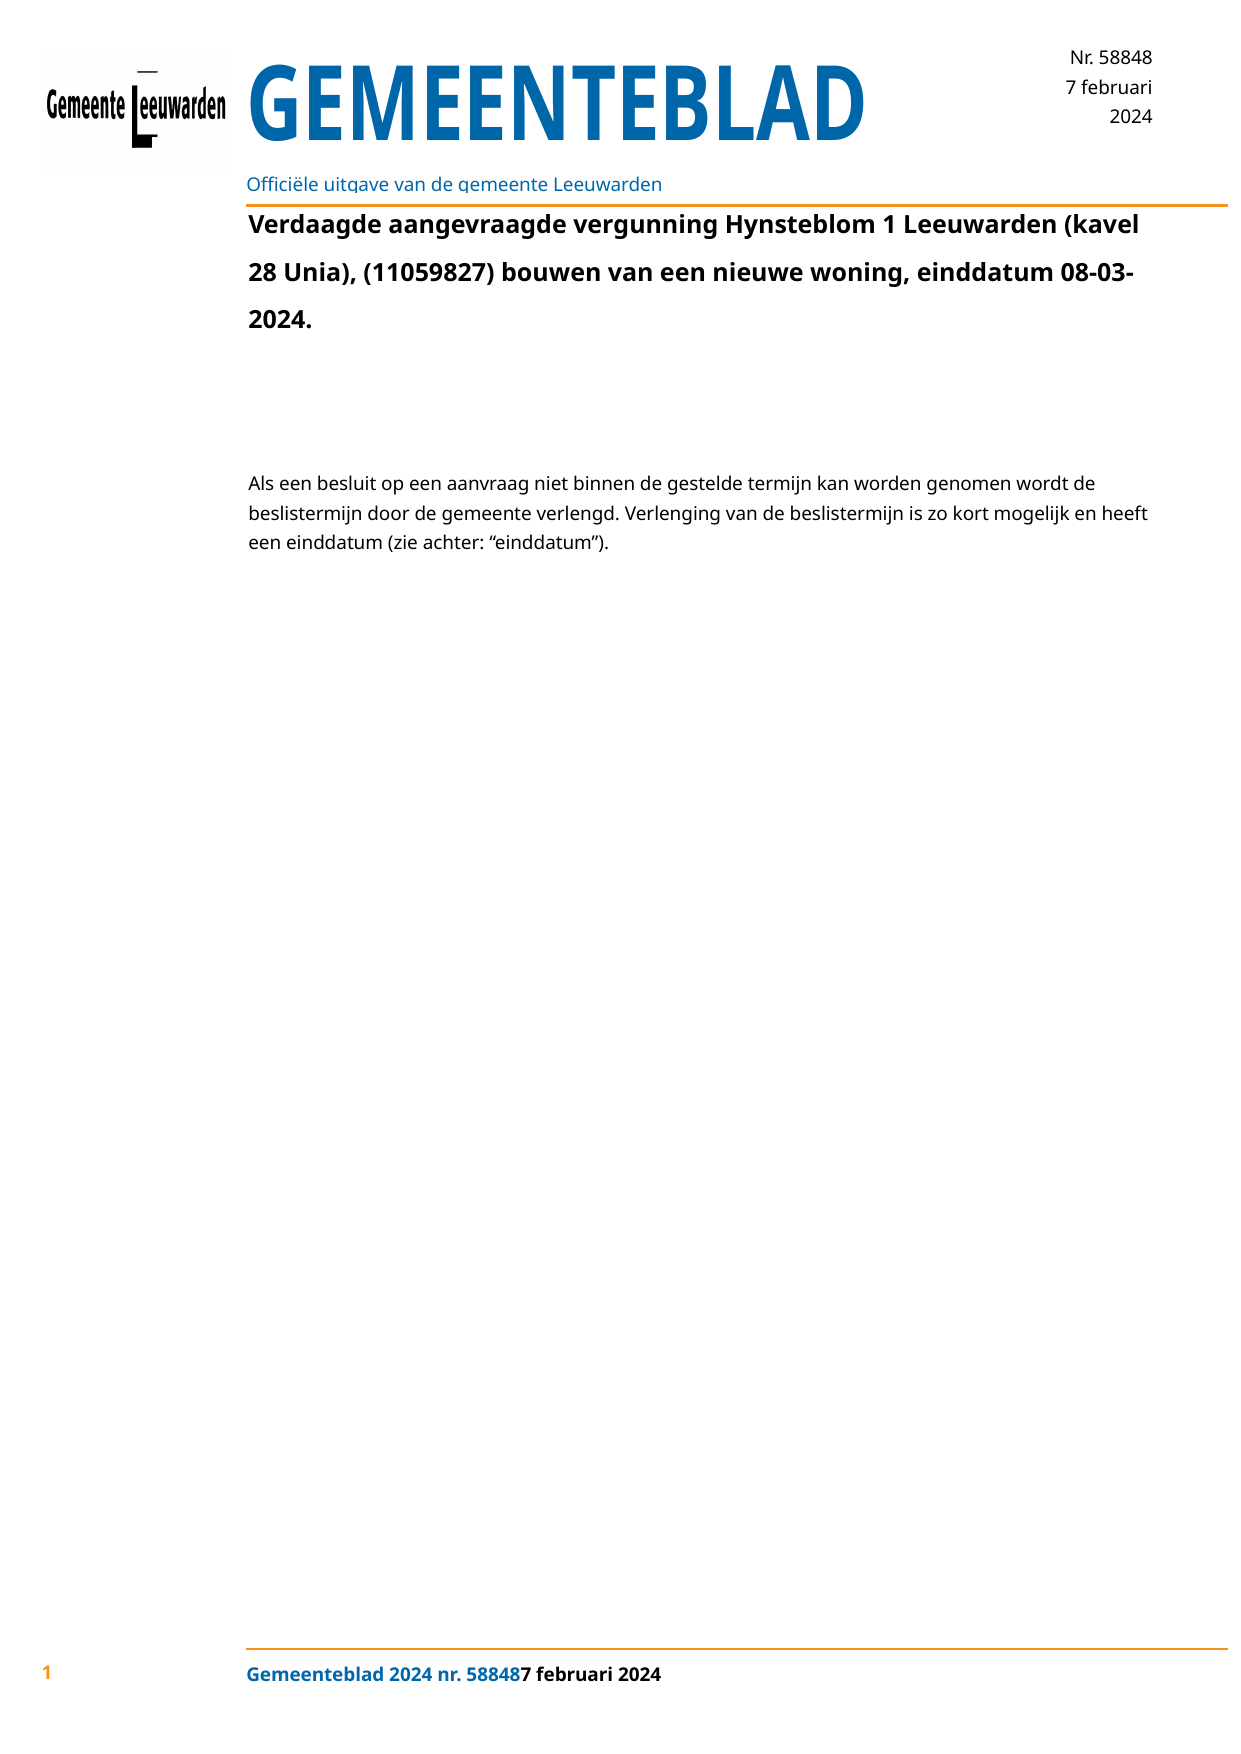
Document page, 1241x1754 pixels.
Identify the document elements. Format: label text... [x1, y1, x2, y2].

text Als een besluit op een aanvraag niet binnen de gestelde termijn kan worden genomen wordt de beslistermijn door de gemeente verlengd. Verlenging van de beslistermijn is zo kort mogelijk en heeft een einddatum (zie achter: “einddatum”). [248, 470, 1152, 555]
picture [41, 47, 231, 172]
text Verdaagde aangevraagde vergunning Hynsteblom 1 Leeuwarden (kavel 28 Unia), (11059827) bouwen van een nieuwe woning, einddatum 08-03-2024. [248, 207, 1152, 336]
